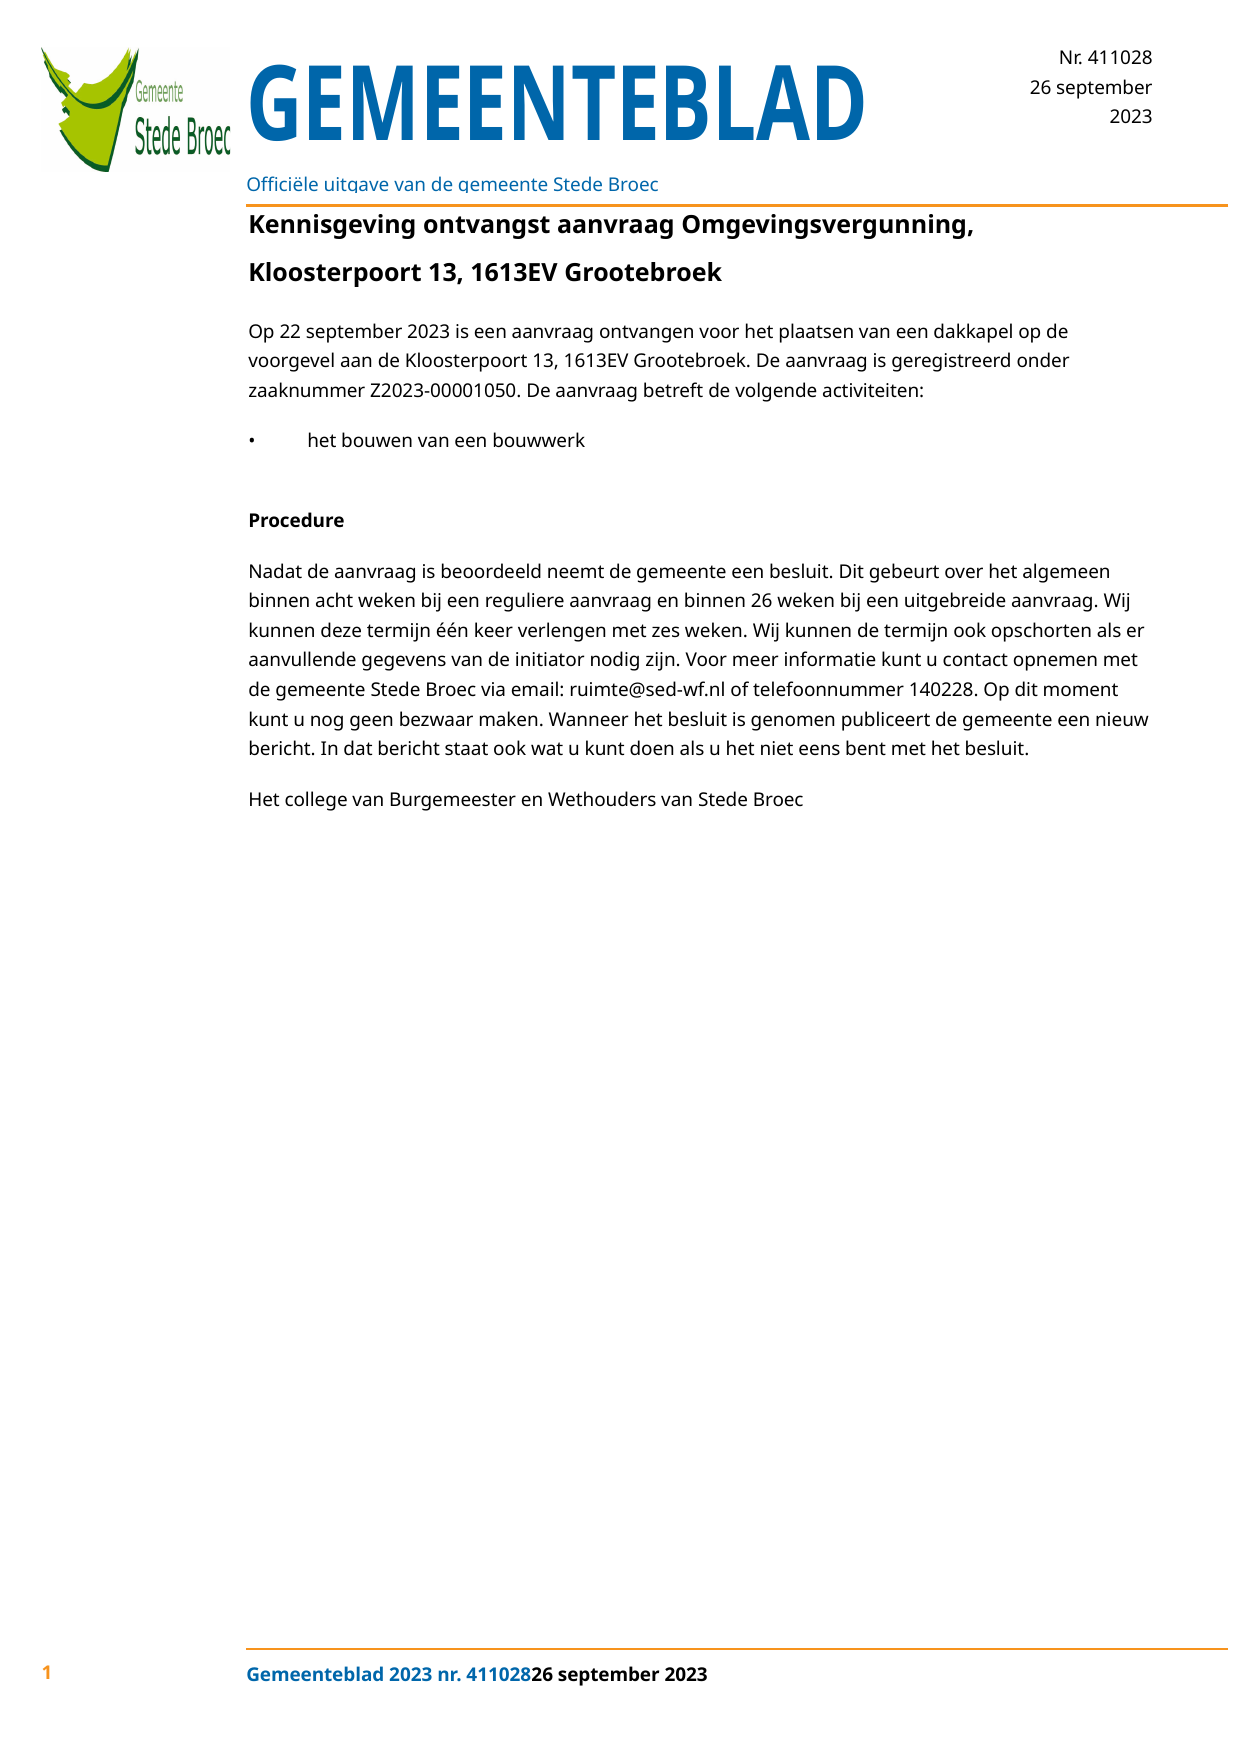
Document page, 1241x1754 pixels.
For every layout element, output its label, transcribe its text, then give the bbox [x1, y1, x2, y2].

list het bouwen van een bouwwerk [248, 427, 1152, 453]
text Het college van Burgemeester en Wethouders van Stede Broec [248, 786, 1152, 812]
text Kennisgeving ontvangst aanvraag Omgevingsvergunning, Kloosterpoort 13, 1613EV Grootebroek [248, 207, 1152, 288]
picture [41, 47, 231, 172]
text Procedure [248, 507, 1152, 533]
text Nadat de aanvraag is beoordeeld neemt de gemeente een besluit. Dit gebeurt over het algemeen binnen acht weken bij een reguliere aanvraag en binnen 26 weken bij een uitgebreide aanvraag. Wij kunnen deze termijn één keer verlengen met zes weken. Wij kunnen de termijn ook opschorten als er aanvullende gegevens van de initiator nodig zijn. Voor meer informatie kunt u contact opnemen met de gemeente Stede Broec via email: ruimte@sed-wf.nl of telefoonnummer 140228. Op dit moment kunt u nog geen bezwaar maken. Wanneer het besluit is genomen publiceert de gemeente een nieuw bericht. In dat bericht staat ook wat u kunt doen als u het niet eens bent met het besluit. [248, 558, 1152, 761]
text Op 22 september 2023 is een aanvraag ontvangen voor het plaatsen van een dakkapel op de voorgevel aan de Kloosterpoort 13, 1613EV Grootebroek. De aanvraag is geregistreerd onder zaaknummer Z2023-00001050. De aanvraag betreft de volgende activiteiten: [248, 318, 1152, 403]
